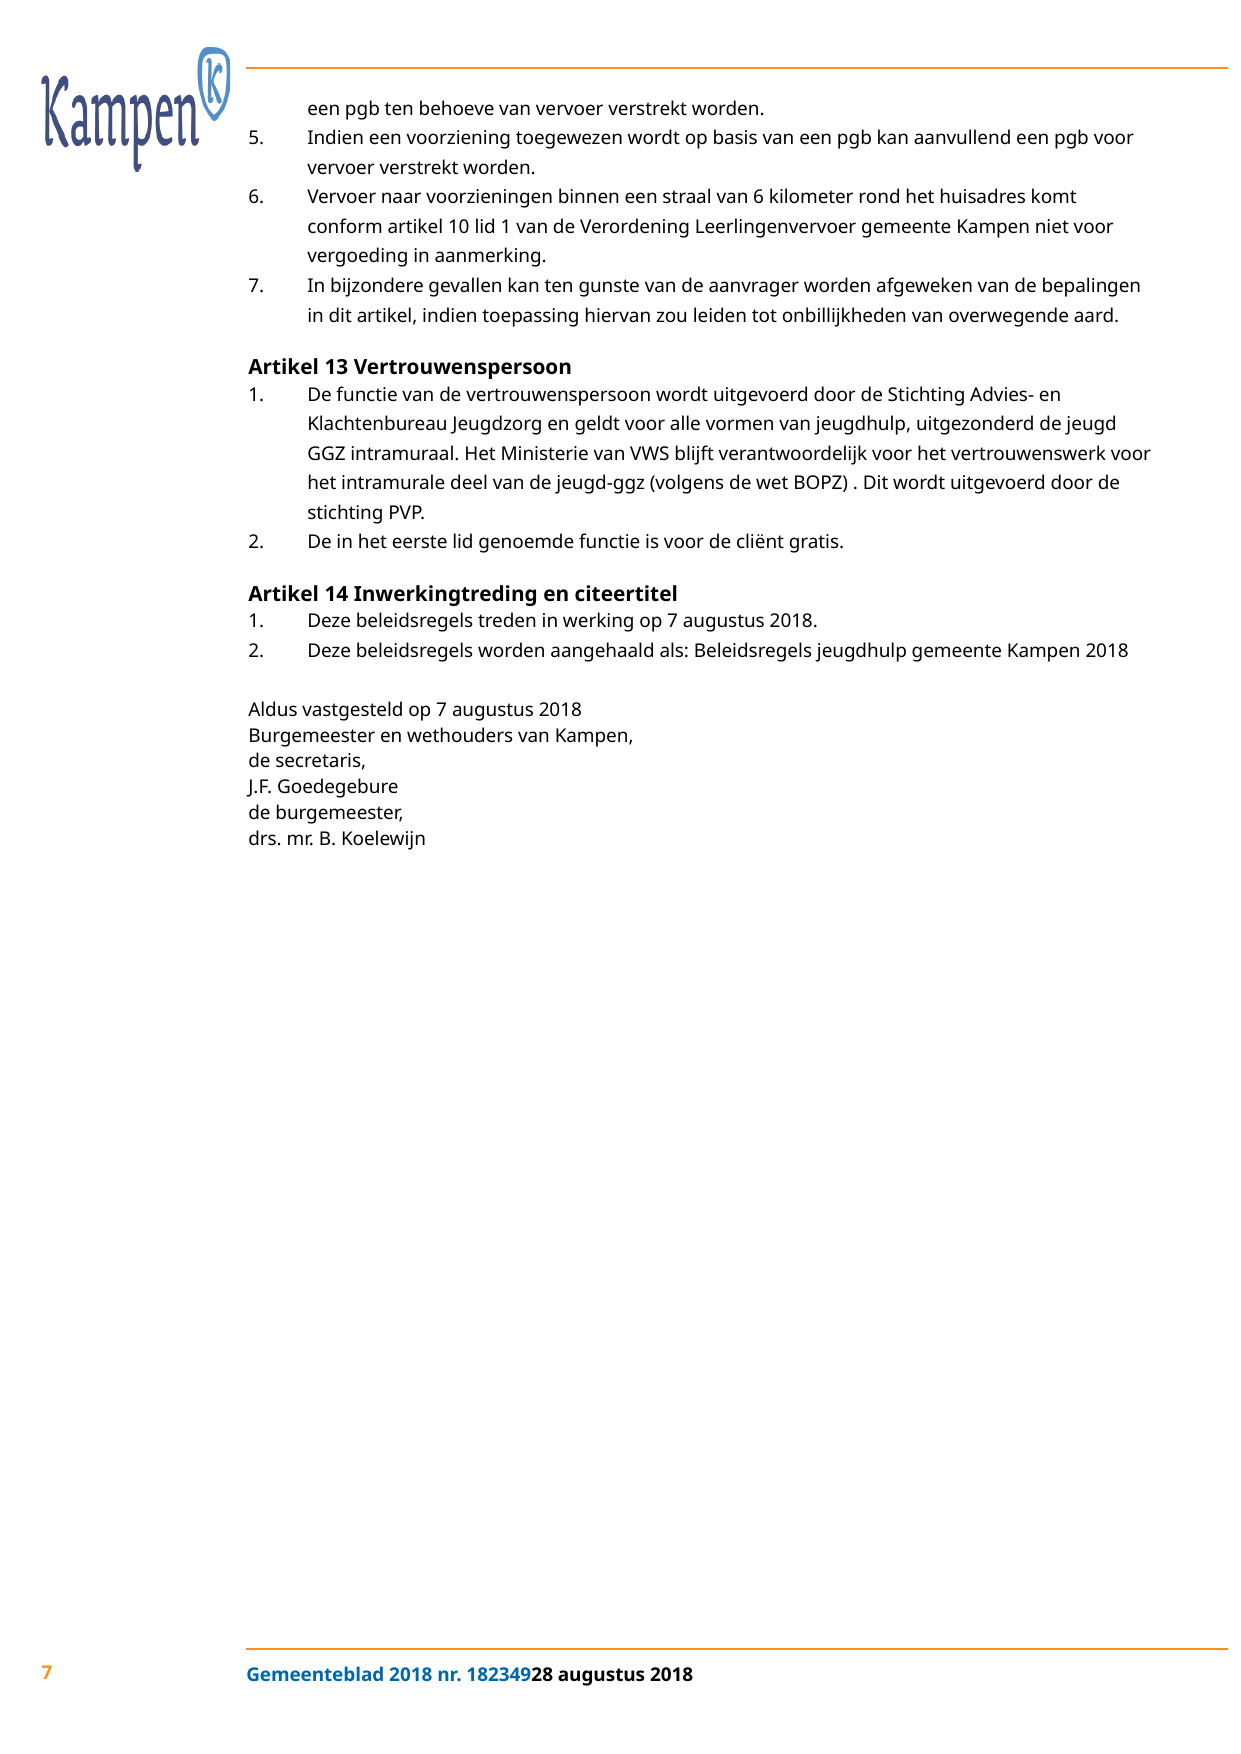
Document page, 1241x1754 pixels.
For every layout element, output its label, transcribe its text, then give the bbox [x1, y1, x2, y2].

list De functie van de vertrouwenspersoon wordt uitgevoerd door de Stichting Advies- en Klachtenbureau Jeugdzorg en geldt voor alle vormen van jeugdhulp, uitgezonderd de jeugd GGZ intramuraal. Het Ministerie van VWS blijft verantwoordelijk voor het vertrouwenswerk voor het intramurale deel van de jeugd-ggz (volgens de wet BOPZ) . Dit wordt uitgevoerd door de stichting PVP. [248, 381, 1152, 525]
list Vervoer naar voorzieningen binnen een straal van 6 kilometer rond het huisadres komt conform artikel 10 lid 1 van de Verordening Leerlingenvervoer gemeente Kampen niet voor vergoeding in aanmerking. [248, 183, 1152, 268]
text drs. mr. B. Koelewijn [248, 825, 1152, 851]
list Deze beleidsregels treden in werking op 7 augustus 2018. [248, 607, 1152, 633]
list Deze beleidsregels worden aangehaald als: Beleidsregels jeugdhulp gemeente Kampen 2018 [248, 637, 1152, 663]
text Artikel 14 Inwerkingtreding en citeertitel [248, 579, 1152, 607]
list In bijzondere gevallen kan ten gunste van de aanvrager worden afgeweken van de bepalingen in dit artikel, indien toepassing hiervan zou leiden tot onbillijkheden van overwegende aard. [248, 272, 1152, 328]
list Indien een voorziening toegewezen wordt op basis van een pgb kan aanvullend een pgb voor vervoer verstrekt worden. [248, 124, 1152, 180]
picture [41, 47, 231, 172]
text Aldus vastgesteld op 7 augustus 2018 [248, 696, 1152, 722]
text Burgemeester en wethouders van Kampen, [248, 722, 1152, 748]
text de secretaris, [248, 748, 1152, 773]
list een pgb ten behoeve van vervoer verstrekt worden. [248, 95, 1152, 121]
text Artikel 13 Vertrouwenspersoon [248, 352, 1152, 381]
text J.F. Goedegebure [248, 773, 1152, 799]
text de burgemeester, [248, 799, 1152, 825]
list De in het eerste lid genoemde functie is voor de cliënt gratis. [248, 529, 1152, 554]
